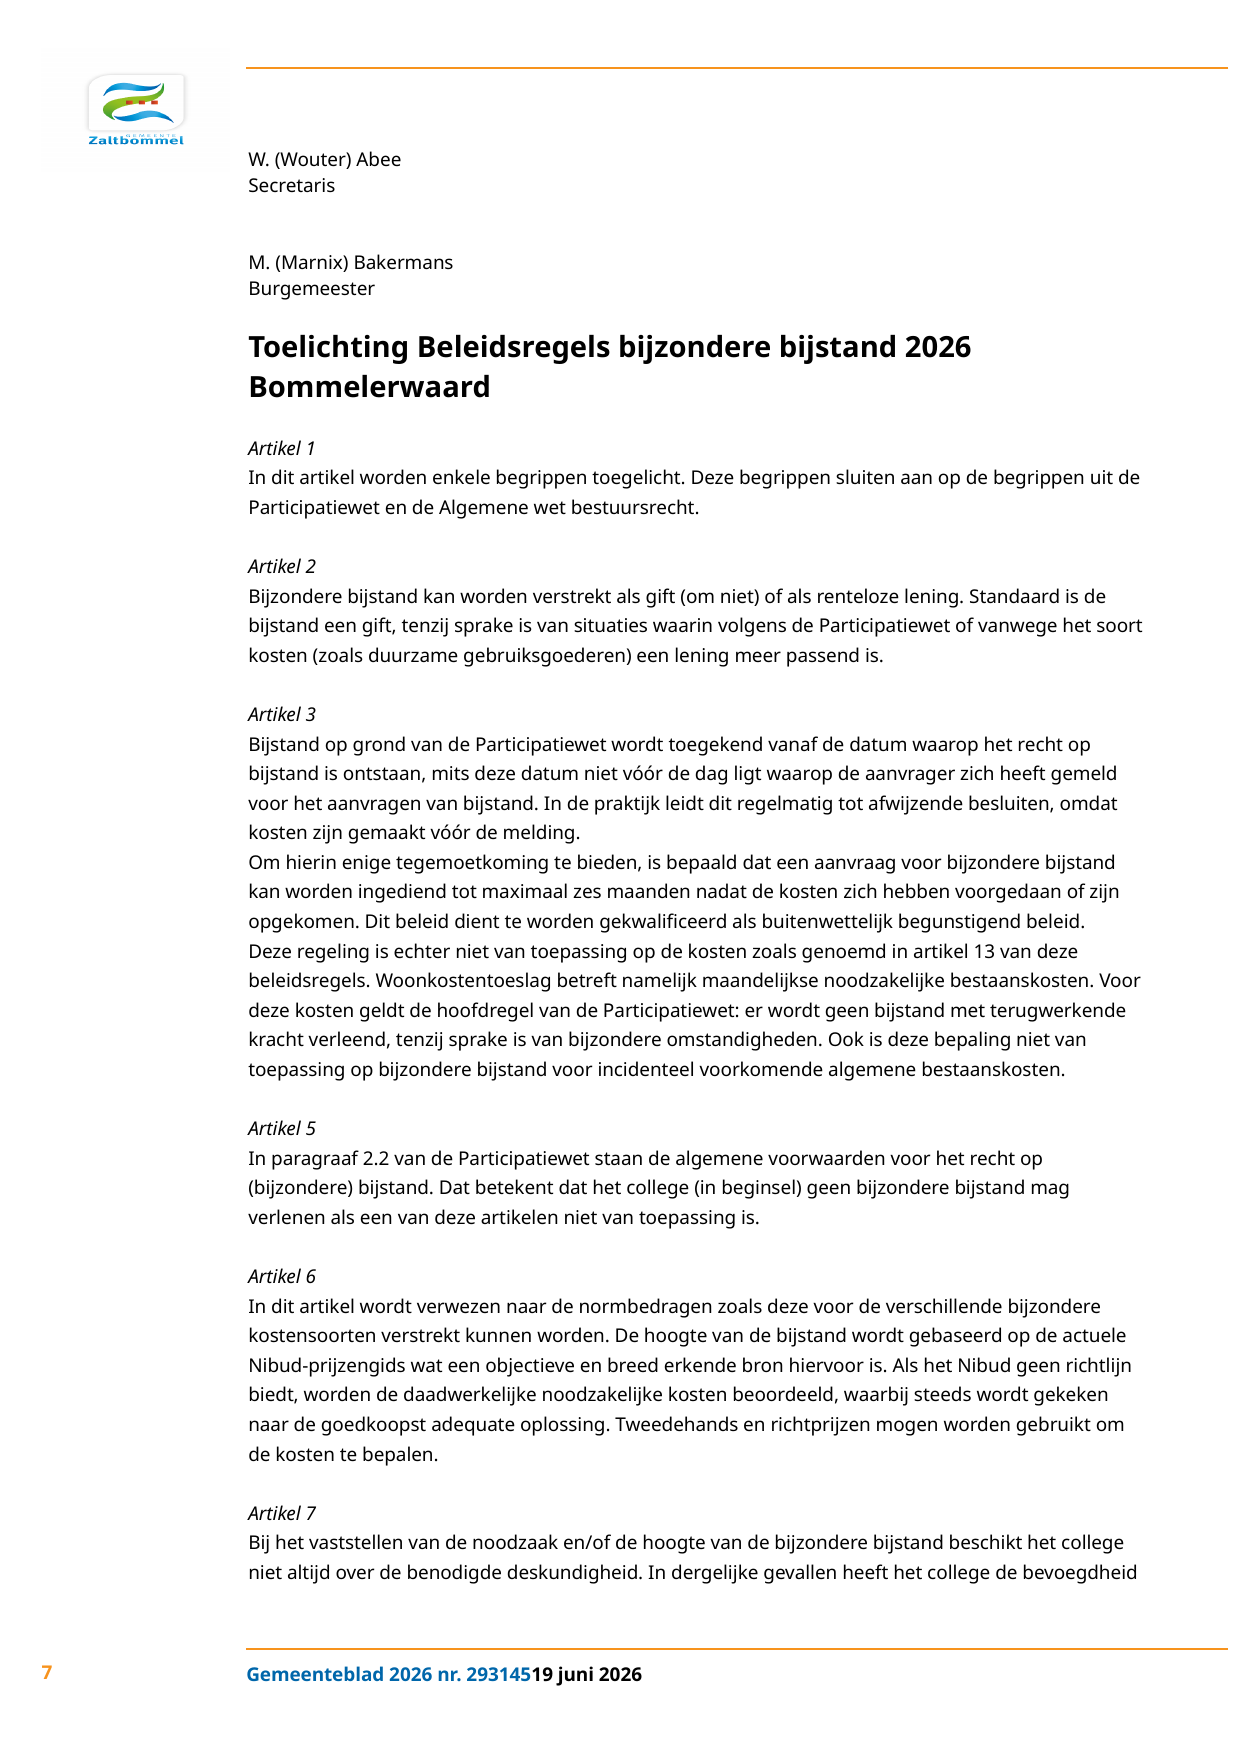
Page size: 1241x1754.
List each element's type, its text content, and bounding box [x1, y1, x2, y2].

text Toelichting Beleidsregels bijzondere bijstand 2026 Bommelerwaard [248, 326, 1152, 406]
text Artikel 2 [248, 553, 1152, 579]
text Secretaris [248, 172, 1152, 198]
text Artikel 6 [248, 1263, 1152, 1289]
text Deze regeling is echter niet van toepassing op de kosten zoals genoemd in artikel 13 van deze beleidsregels. Woonkostentoeslag betreft namelijk maandelijkse noodzakelijke bestaanskosten. Voor deze kosten geldt de hoofdregel van de Participatiewet: er wordt geen bijstand met terugwerkende kracht verleend, tenzij sprake is van bijzondere omstandigheden. Ook is deze bepaling niet van toepassing op bijzondere bijstand voor incidenteel voorkomende algemene bestaanskosten. [248, 938, 1152, 1082]
text Burgemeester [248, 275, 1152, 301]
text Bijzondere bijstand kan worden verstrekt als gift (om niet) of als renteloze lening. Standaard is de bijstand een gift, tenzij sprake is van situaties waarin volgens de Participatiewet of vanwege het soort kosten (zoals duurzame gebruiksgoederen) een lening meer passend is. [248, 583, 1152, 668]
text Artikel 3 [248, 701, 1152, 727]
picture [41, 47, 231, 172]
text W. (Wouter) Abee [248, 146, 1152, 172]
text Artikel 1 [248, 435, 1152, 461]
text Bij het vaststellen van de noodzaak en/of de hoogte van de bijzondere bijstand beschikt het college niet altijd over de benodigde deskundigheid. In dergelijke gevallen heeft het college de bevoegdheid [248, 1529, 1152, 1585]
text Artikel 7 [248, 1500, 1152, 1526]
text M. (Marnix) Bakermans [248, 249, 1152, 275]
text In dit artikel wordt verwezen naar de normbedragen zoals deze voor de verschillende bijzondere kostensoorten verstrekt kunnen worden. De hoogte van de bijstand wordt gebaseerd op de actuele Nibud-prijzengids wat een objectieve en breed erkende bron hiervoor is. Als het Nibud geen richtlijn biedt, worden de daadwerkelijke noodzakelijke kosten beoordeeld, waarbij steeds wordt gekeken naar de goedkoopst adequate oplossing. Tweedehands en richtprijzen mogen worden gebruikt om de kosten te bepalen. [248, 1293, 1152, 1466]
text In dit artikel worden enkele begrippen toegelicht. Deze begrippen sluiten aan op de begrippen uit de Participatiewet en de Algemene wet bestuursrecht. [248, 464, 1152, 520]
text Bijstand op grond van de Participatiewet wordt toegekend vanaf de datum waarop het recht op bijstand is ontstaan, mits deze datum niet vóór de dag ligt waarop de aanvrager zich heeft gemeld voor het aanvragen van bijstand. In de praktijk leidt dit regelmatig tot afwijzende besluiten, omdat kosten zijn gemaakt vóór de melding. [248, 731, 1152, 845]
text Artikel 5 [248, 1115, 1152, 1141]
text In paragraaf 2.2 van de Participatiewet staan de algemene voorwaarden voor het recht op (bijzondere) bijstand. Dat betekent dat het college (in beginsel) geen bijzondere bijstand mag verlenen als een van deze artikelen niet van toepassing is. [248, 1145, 1152, 1230]
text Om hierin enige tegemoetkoming te bieden, is bepaald dat een aanvraag voor bijzondere bijstand kan worden ingediend tot maximaal zes maanden nadat de kosten zich hebben voorgedaan of zijn opgekomen. Dit beleid dient te worden gekwalificeerd als buitenwettelijk begunstigend beleid. [248, 849, 1152, 934]
